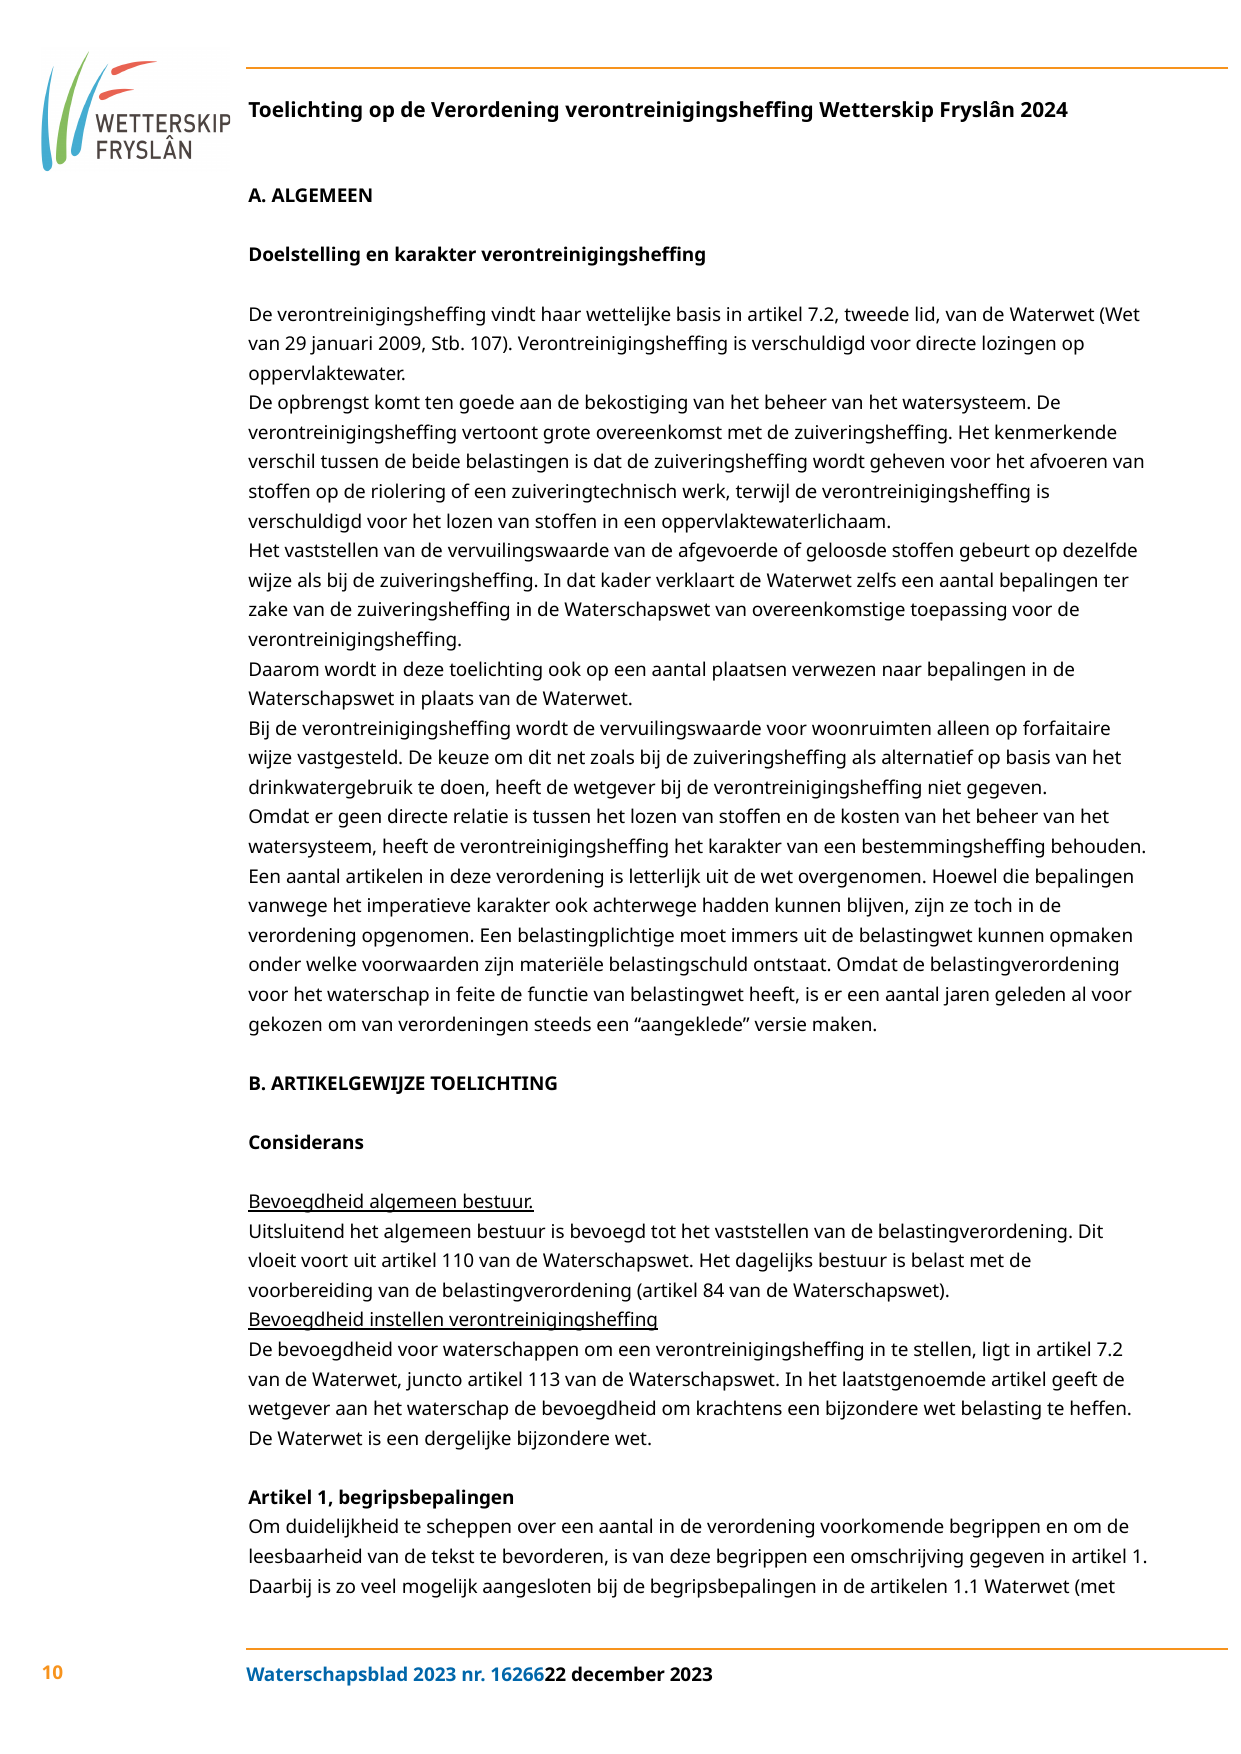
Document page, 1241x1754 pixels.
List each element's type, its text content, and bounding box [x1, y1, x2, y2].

text Bevoegdheid instellen verontreinigingsheffing [248, 1307, 1152, 1332]
text Omdat er geen directe relatie is tussen het lozen van stoffen en de kosten van het beheer van het watersysteem, heeft de verontreinigingsheffing het karakter van een bestemmingsheffing behouden. [248, 804, 1152, 859]
text De opbrengst komt ten goede aan de bekostiging van het beheer van het watersysteem. De verontreinigingsheffing vertoont grote overeenkomst met de zuiveringsheffing. Het kenmerkende verschil tussen de beide belastingen is dat de zuiveringsheffing wordt geheven voor het afvoeren van stoffen op de riolering of een zuiveringtechnisch werk, terwijl de verontreinigingsheffing is verschuldigd voor het lozen van stoffen in een oppervlaktewaterlichaam. [248, 389, 1152, 534]
text De verontreinigingsheffing vindt haar wettelijke basis in artikel 7.2, tweede lid, van de Waterwet (Wet van 29 januari 2009, Stb. 107). Verontreinigingsheffing is verschuldigd voor directe lozingen op oppervlaktewater. [248, 301, 1152, 386]
text Om duidelijkheid te scheppen over een aantal in de verordening voorkomende begrippen en om de leesbaarheid van de tekst te bevorderen, is van deze begrippen een omschrijving gegeven in artikel 1. Daarbij is zo veel mogelijk aangesloten bij de begripsbepalingen in de artikelen 1.1 Waterwet (met [248, 1514, 1152, 1599]
text De bevoegdheid voor waterschappen om een verontreinigingsheffing in te stellen, ligt in artikel 7.2 van de Waterwet, juncto artikel 113 van de Waterschapswet. In het laatstgenoemde artikel geeft de wetgever aan het waterschap de bevoegdheid om krachtens een bijzondere wet belasting te heffen. De Waterwet is een dergelijke bijzondere wet. [248, 1336, 1152, 1451]
text A. ALGEMEEN [248, 182, 1152, 208]
picture [41, 47, 231, 172]
text Considerans [248, 1129, 1152, 1155]
text Bij de verontreinigingsheffing wordt de vervuilingswaarde voor woonruimten alleen op forfaitaire wijze vastgesteld. De keuze om dit net zoals bij de zuiveringsheffing als alternatief op basis van het drinkwatergebruik te doen, heeft de wetgever bij de verontreinigingsheffing niet gegeven. [248, 715, 1152, 800]
text Uitsluitend het algemeen bestuur is bevoegd tot het vaststellen van de belastingverordening. Dit vloeit voort uit artikel 110 van de Waterschapswet. Het dagelijks bestuur is belast met de voorbereiding van de belastingverordening (artikel 84 van de Waterschapswet). [248, 1218, 1152, 1303]
text Een aantal artikelen in deze verordening is letterlijk uit de wet overgenomen. Hoewel die bepalingen vanwege het imperatieve karakter ook achterwege hadden kunnen blijven, zijn ze toch in de verordening opgenomen. Een belastingplichtige moet immers uit de belastingwet kunnen opmaken onder welke voorwaarden zijn materiële belastingschuld ontstaat. Omdat de belastingverordening voor het waterschap in feite de functie van belastingwet heeft, is er een aantal jaren geleden al voor gekozen om van verordeningen steeds een “aangeklede” versie maken. [248, 863, 1152, 1037]
text Het vaststellen van de vervuilingswaarde van de afgevoerde of geloosde stoffen gebeurt op dezelfde wijze als bij de zuiveringsheffing. In dat kader verklaart de Waterwet zelfs een aantal bepalingen ter zake van de zuiveringsheffing in de Waterschapswet van overeenkomstige toepassing voor de verontreinigingsheffing. [248, 537, 1152, 652]
text Doelstelling en karakter verontreinigingsheffing [248, 242, 1152, 267]
text Daarom wordt in deze toelichting ook op een aantal plaatsen verwezen naar bepalingen in de Waterschapswet in plaats van de Waterwet. [248, 656, 1152, 711]
text Artikel 1, begripsbepalingen [248, 1484, 1152, 1510]
text Bevoegdheid algemeen bestuur. [248, 1188, 1152, 1214]
text B. ARTIKELGEWIJZE TOELICHTING [248, 1070, 1152, 1096]
text Toelichting op de Verordening verontreinigingsheffing Wetterskip Fryslân 2024 [248, 95, 1152, 123]
